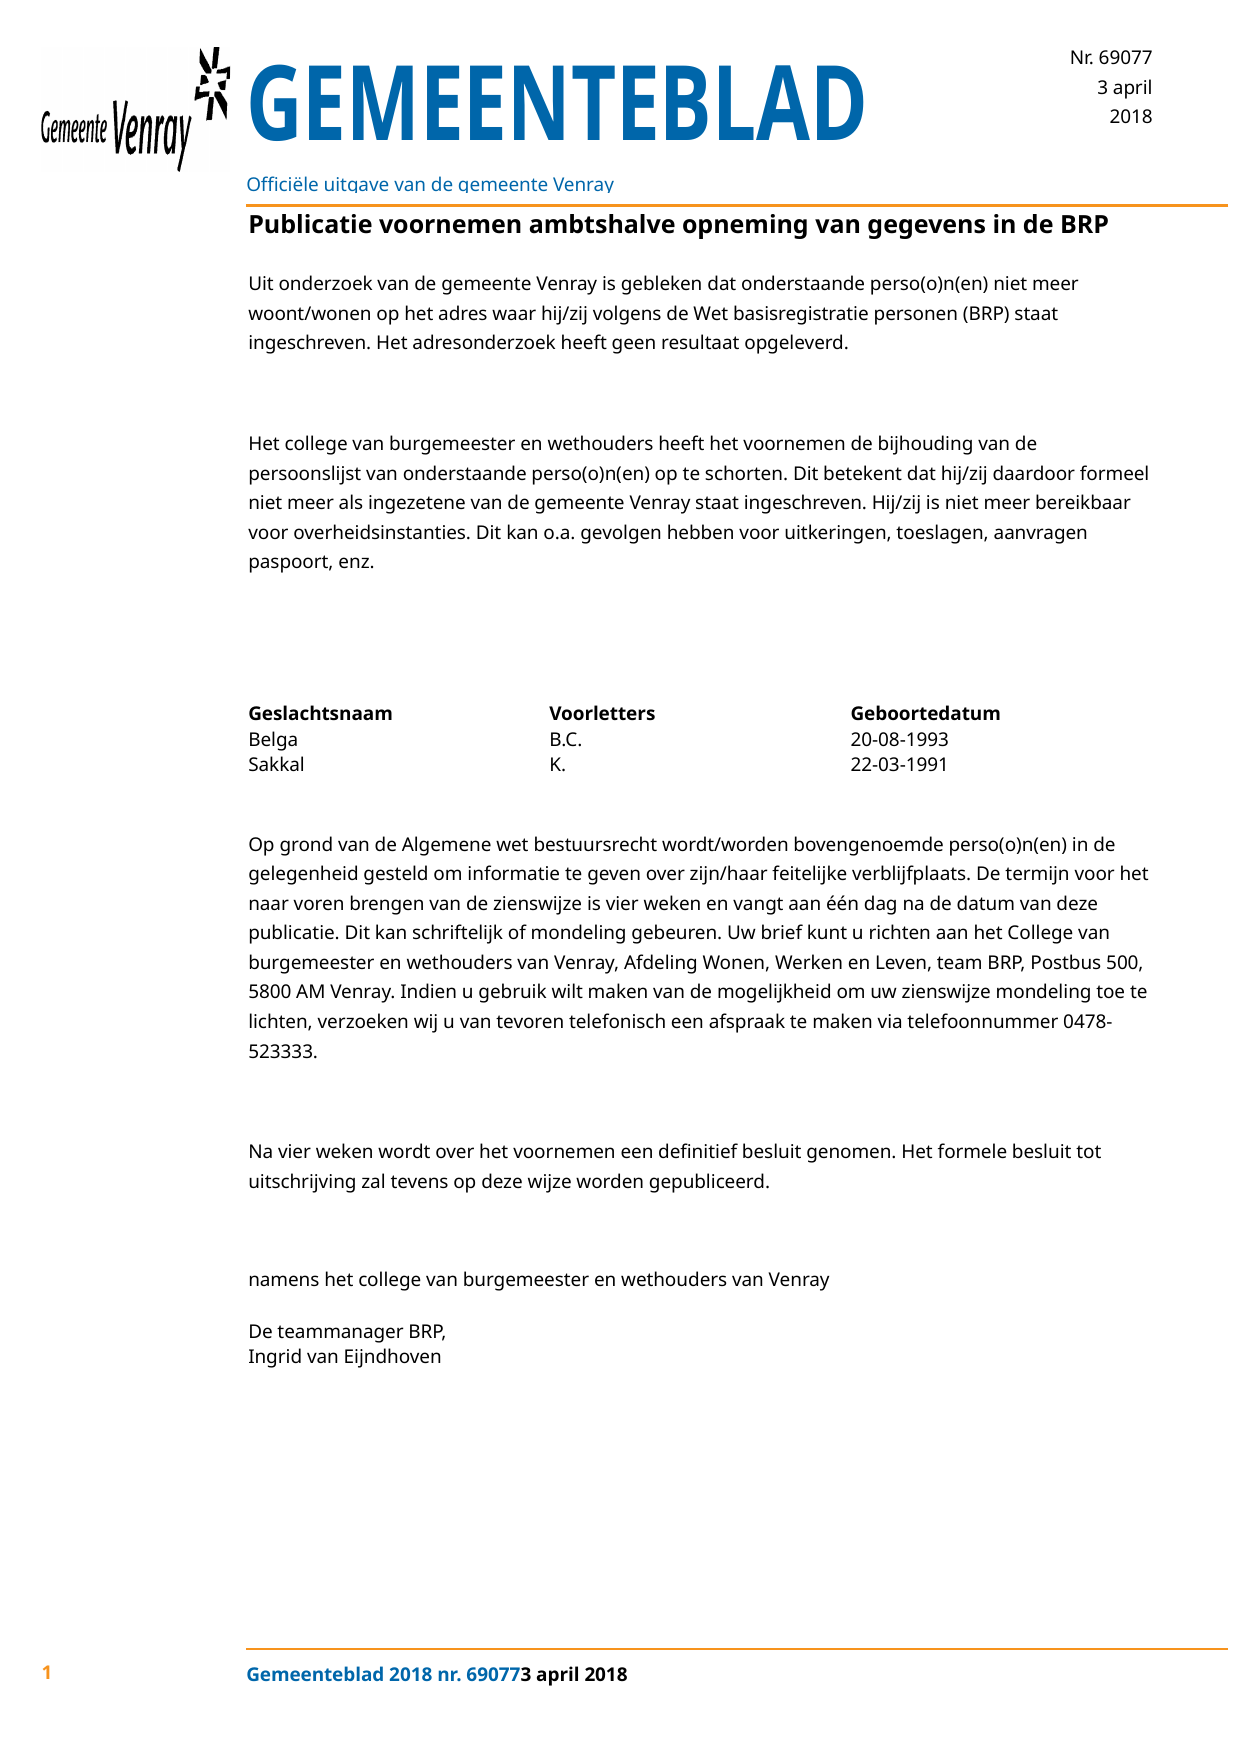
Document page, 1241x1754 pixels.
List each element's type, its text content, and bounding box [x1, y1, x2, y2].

picture [41, 47, 231, 172]
text Het college van burgemeester en wethouders heeft het voornemen de bijhouding van de persoonslijst van onderstaande perso(o)n(en) op te schorten. Dit betekent dat hij/zij daardoor formeel niet meer als ingezetene van de gemeente Venray staat ingeschreven. Hij/zij is niet meer bereikbaar voor overheidsinstanties. Dit kan o.a. gevolgen hebben voor uitkeringen, toeslagen, aanvragen paspoort, enz. [248, 430, 1152, 574]
table_cell K. [549, 751, 850, 777]
table_header Geslachtsnaam [248, 700, 549, 726]
text Na vier weken wordt over het voornemen een definitief besluit genomen. Het formele besluit tot uitschrijving zal tevens op deze wijze worden gepubliceerd. [248, 1139, 1152, 1194]
table_header Voorletters [549, 700, 850, 726]
text Publicatie voornemen ambtshalve opneming van gegevens in de BRP [248, 207, 1152, 241]
table_cell Sakkal [248, 751, 549, 777]
table_cell 22-03-1991 [850, 751, 1152, 777]
table_header Geboortedatum [850, 700, 1152, 726]
text De teammanager BRP, [248, 1318, 1152, 1344]
text Ingrid van Eijndhoven [248, 1344, 1152, 1369]
table_cell B.C. [549, 726, 850, 751]
table_cell 20-08-1993 [850, 726, 1152, 751]
text namens het college van burgemeester en wethouders van Venray [248, 1267, 1152, 1292]
text Uit onderzoek van de gemeente Venray is gebleken dat onderstaande perso(o)n(en) niet meer woont/wonen op het adres waar hij/zij volgens de Wet basisregistratie personen (BRP) staat ingeschreven. Het adresonderzoek heeft geen resultaat opgeleverd. [248, 270, 1152, 355]
text Op grond van de Algemene wet bestuursrecht wordt/worden bovengenoemde perso(o)n(en) in de gelegenheid gesteld om informatie te geven over zijn/haar feitelijke verblijfplaats. De termijn voor het naar voren brengen van de zienswijze is vier weken en vangt aan één dag na de datum van deze publicatie. Dit kan schriftelijk of mondeling gebeuren. Uw brief kunt u richten aan het College van burgemeester en wethouders van Venray, Afdeling Wonen, Werken en Leven, team BRP, Postbus 500, 5800 AM Venray. Indien u gebruik wilt maken van de mogelijkheid om uw zienswijze mondeling toe te lichten, verzoeken wij u van tevoren telefonisch een afspraak te maken via telefoonnummer 0478-523333. [248, 831, 1152, 1064]
table_cell Belga [248, 726, 549, 751]
